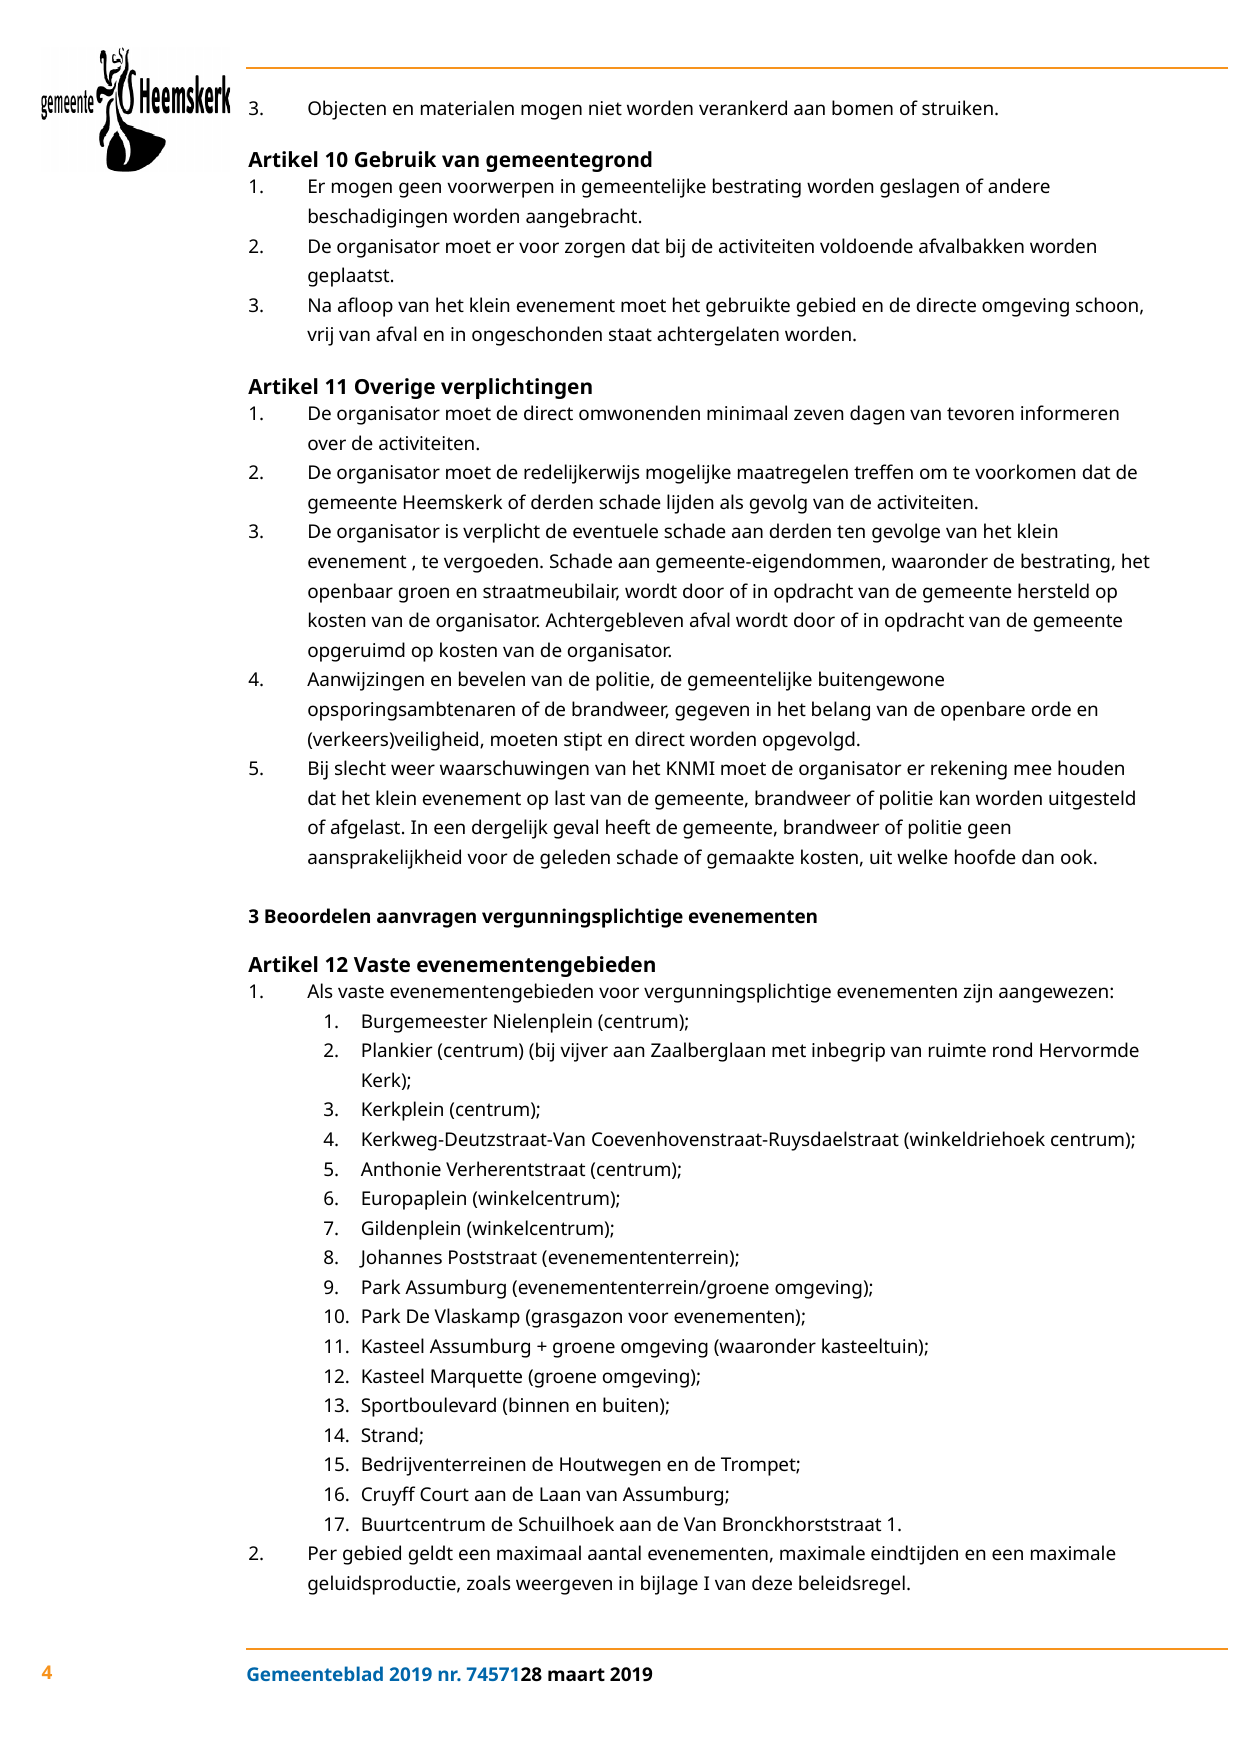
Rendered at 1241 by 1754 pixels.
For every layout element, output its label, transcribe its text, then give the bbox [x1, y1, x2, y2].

list De organisator moet er voor zorgen dat bij de activiteiten voldoende afvalbakken worden geplaatst. [248, 233, 1152, 288]
list Er mogen geen voorwerpen in gemeentelijke bestrating worden geslagen of andere beschadigingen worden aangebracht. [248, 174, 1152, 229]
list Park De Vlaskamp (grasgazon voor evenementen); [323, 1304, 1152, 1329]
list De organisator is verplicht de eventuele schade aan derden ten gevolge van het klein evenement , te vergoeden. Schade aan gemeente-eigendommen, waaronder de bestrating, het openbaar groen en straatmeubilair, wordt door of in opdracht van de gemeente hersteld op kosten van de organisator. Achtergebleven afval wordt door of in opdracht van de gemeente opgeruimd op kosten van de organisator. [248, 519, 1152, 663]
list Na afloop van het klein evenement moet het gebruikte gebied en de directe omgeving schoon, vrij van afval en in ongeschonden staat achtergelaten worden. [248, 292, 1152, 347]
list Johannes Poststraat (evenemententerrein); [323, 1244, 1152, 1270]
text 3 Beoordelen aanvragen vergunningsplichtige evenementen [248, 903, 1152, 929]
list De organisator moet de direct omwonenden minimaal zeven dagen van tevoren informeren over de activiteiten. [248, 400, 1152, 456]
text Artikel 11 Overige verplichtingen [248, 372, 1152, 400]
list Sportboulevard (binnen en buiten); [323, 1392, 1152, 1418]
list Objecten en materialen mogen niet worden verankerd aan bomen of struiken. [248, 95, 1152, 121]
list Bedrijventerreinen de Houtwegen en de Trompet; [323, 1452, 1152, 1477]
list Kerkweg-Deutzstraat-Van Coevenhovenstraat-Ruysdaelstraat (winkeldriehoek centrum); [323, 1126, 1152, 1152]
list Strand; [323, 1422, 1152, 1448]
list Buurtcentrum de Schuilhoek aan de Van Bronckhorststraat 1. [323, 1511, 1152, 1537]
list Bij slecht weer waarschuwingen van het KNMI moet de organisator er rekening mee houden dat het klein evenement op last van de gemeente, brandweer of politie kan worden uitgesteld of afgelast. In een dergelijk geval heeft de gemeente, brandweer of politie geen aansprakelijkheid voor de geleden schade of gemaakte kosten, uit welke hoofde dan ook. [248, 755, 1152, 870]
list Anthonie Verherentstraat (centrum); [323, 1156, 1152, 1182]
list Gildenplein (winkelcentrum); [323, 1215, 1152, 1241]
list Kasteel Marquette (groene omgeving); [323, 1363, 1152, 1389]
list Europaplein (winkelcentrum); [323, 1185, 1152, 1211]
list Aanwijzingen en bevelen van de politie, de gemeentelijke buitengewone opsporingsambtenaren of de brandweer, gegeven in het belang van de openbare orde en (verkeers)veiligheid, moeten stipt en direct worden opgevolgd. [248, 667, 1152, 752]
text Artikel 10 Gebruik van gemeentegrond [248, 145, 1152, 174]
list Plankier (centrum) (bij vijver aan Zaalberglaan met inbegrip van ruimte rond Hervormde Kerk); [323, 1037, 1152, 1093]
list Burgemeester Nielenplein (centrum); [323, 1008, 1152, 1034]
text Artikel 12 Vaste evenementengebieden [248, 950, 1152, 978]
picture [41, 47, 231, 172]
list Park Assumburg (evenemententerrein/groene omgeving); [323, 1274, 1152, 1300]
list Cruyff Court aan de Laan van Assumburg; [323, 1481, 1152, 1507]
list Als vaste evenementengebieden voor vergunningsplichtige evenementen zijn aangewezen: [248, 978, 1152, 1004]
list De organisator moet de redelijkerwijs mogelijke maatregelen treffen om te voorkomen dat de gemeente Heemskerk of derden schade lijden als gevolg van de activiteiten. [248, 459, 1152, 515]
list Kerkplein (centrum); [323, 1097, 1152, 1122]
list Kasteel Assumburg + groene omgeving (waaronder kasteeltuin); [323, 1333, 1152, 1359]
list Per gebied geldt een maximaal aantal evenementen, maximale eindtijden en een maximale geluidsproductie, zoals weergeven in bijlage I van deze beleidsregel. [248, 1540, 1152, 1596]
